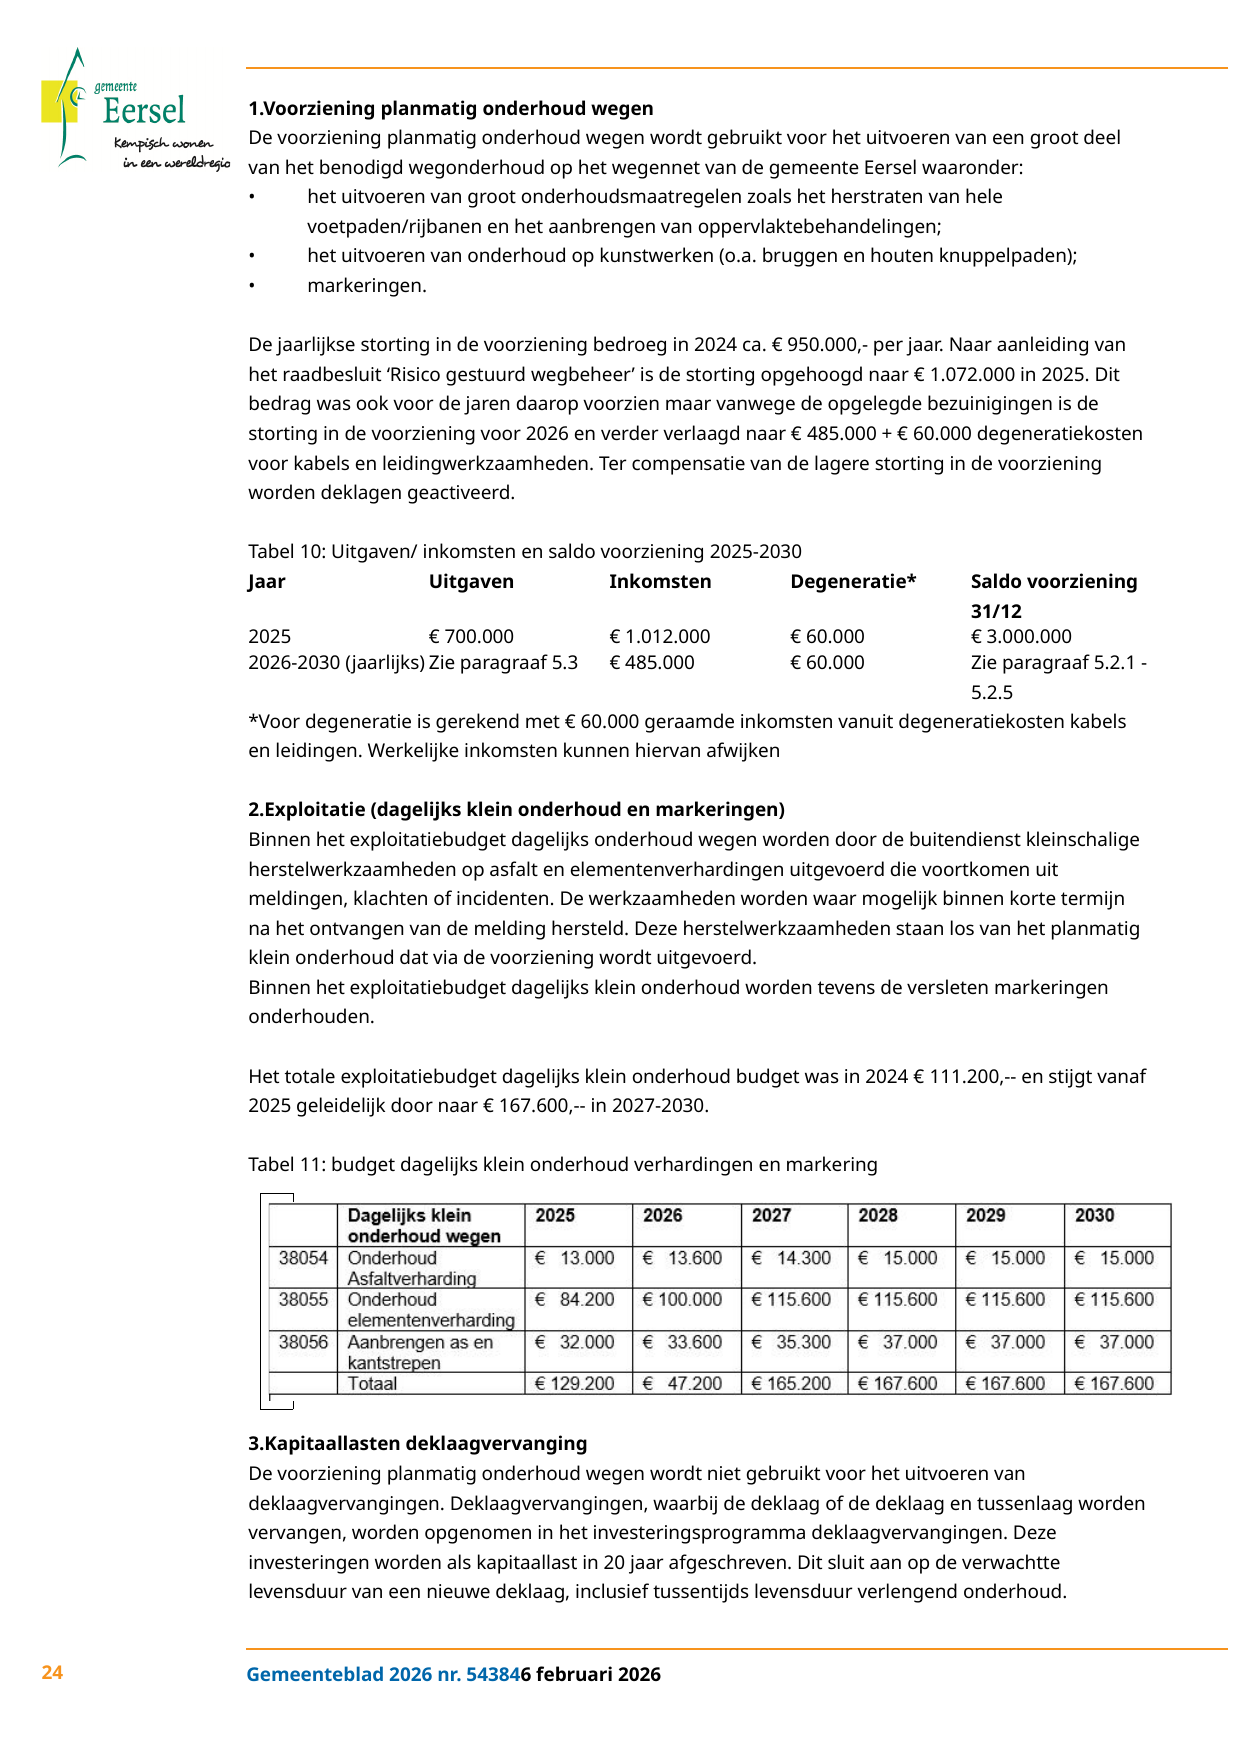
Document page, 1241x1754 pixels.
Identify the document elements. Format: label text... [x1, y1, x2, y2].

table_cell € 485.000 [609, 649, 790, 704]
table_header Saldo voorziening 31/12 [971, 568, 1152, 623]
text Binnen het exploitatiebudget dagelijks klein onderhoud worden tevens de versleten markeringen onderhouden. [248, 974, 1152, 1029]
table_cell € 60.000 [790, 624, 971, 649]
table_cell € 1.012.000 [609, 624, 790, 649]
table_header Degeneratie* [790, 568, 971, 623]
table_cell € 60.000 [790, 649, 971, 704]
table_cell € 3.000.000 [971, 624, 1152, 649]
text *Voor degeneratie is gerekend met € 60.000 geraamde inkomsten vanuit degeneratiekosten kabels en leidingen. Werkelijke inkomsten kunnen hiervan afwijken [248, 708, 1152, 763]
text Tabel 10: Uitgaven/ inkomsten en saldo voorziening 2025-2030 [248, 538, 1152, 564]
table_cell Zie paragraaf 5.2.1 - 5.2.5 [971, 649, 1152, 704]
picture [41, 47, 231, 172]
text 2.Exploitatie (dagelijks klein onderhoud en markeringen) [248, 797, 1152, 822]
table_header Uitgaven [429, 568, 609, 623]
text Tabel 11: budget dagelijks klein onderhoud verhardingen en markering [248, 1152, 1152, 1177]
text 3.Kapitaallasten deklaagvervanging [248, 1431, 1152, 1456]
text 1.Voorziening planmatig onderhoud wegen [248, 95, 1152, 121]
table_cell 2025 [248, 624, 429, 649]
text Het totale exploitatiebudget dagelijks klein onderhoud budget was in 2024 € 111.200,-- en stijgt vanaf 2025 geleidelijk door naar € 167.600,-- in 2027-2030. [248, 1063, 1152, 1118]
text De voorziening planmatig onderhoud wegen wordt niet gebruikt voor het uitvoeren van deklaagvervangingen. Deklaagvervangingen, waarbij de deklaag of de deklaag en tussenlaag worden vervangen, worden opgenomen in het investeringsprogramma deklaagvervangingen. Deze investeringen worden als kapitaallast in 20 jaar afgeschreven. Dit sluit aan op de verwachtte levensduur van een nieuwe deklaag, inclusief tussentijds levensduur verlengend onderhoud. [248, 1460, 1152, 1604]
list het uitvoeren van groot onderhoudsmaatregelen zoals het herstraten van hele voetpaden/rijbanen en het aanbrengen van oppervlaktebehandelingen; [248, 183, 1152, 239]
table_cell 2026-2030 (jaarlijks) [248, 649, 429, 704]
text Binnen het exploitatiebudget dagelijks onderhoud wegen worden door de buitendienst kleinschalige herstelwerkzaamheden op asfalt en elementenverhardingen uitgevoerd die voortkomen uit meldingen, klachten of incidenten. De werkzaamheden worden waar mogelijk binnen korte termijn na het ontvangen van de melding hersteld. Deze herstelwerkzaamheden staan los van het planmatig klein onderhoud dat via de voorziening wordt uitgevoerd. [248, 826, 1152, 970]
table_cell Zie paragraaf 5.3 [429, 649, 609, 704]
list markeringen. [248, 272, 1152, 298]
text De jaarlijkse storting in de voorziening bedroeg in 2024 ca. € 950.000,- per jaar. Naar aanleiding van het raadbesluit ‘Risico gestuurd wegbeheer’ is de storting opgehoogd naar € 1.072.000 in 2025. Dit bedrag was ook voor de jaren daarop voorzien maar vanwege de opgelegde bezuinigingen is de storting in de voorziening voor 2026 en verder verlaagd naar € 485.000 + € 60.000 degeneratiekosten voor kabels en leidingwerkzaamheden. Ter compensatie van de lagere storting in de voorziening worden deklagen geactiveerd. [248, 331, 1152, 505]
list het uitvoeren van onderhoud op kunstwerken (o.a. bruggen en houten knuppelpaden); [248, 243, 1152, 268]
table_header Jaar [248, 568, 429, 623]
table_cell € 700.000 [429, 624, 609, 649]
table_header Inkomsten [609, 568, 790, 623]
picture [268, 1202, 1173, 1401]
text De voorziening planmatig onderhoud wegen wordt gebruikt voor het uitvoeren van een groot deel van het benodigd wegonderhoud op het wegennet van de gemeente Eersel waaronder: [248, 124, 1152, 180]
